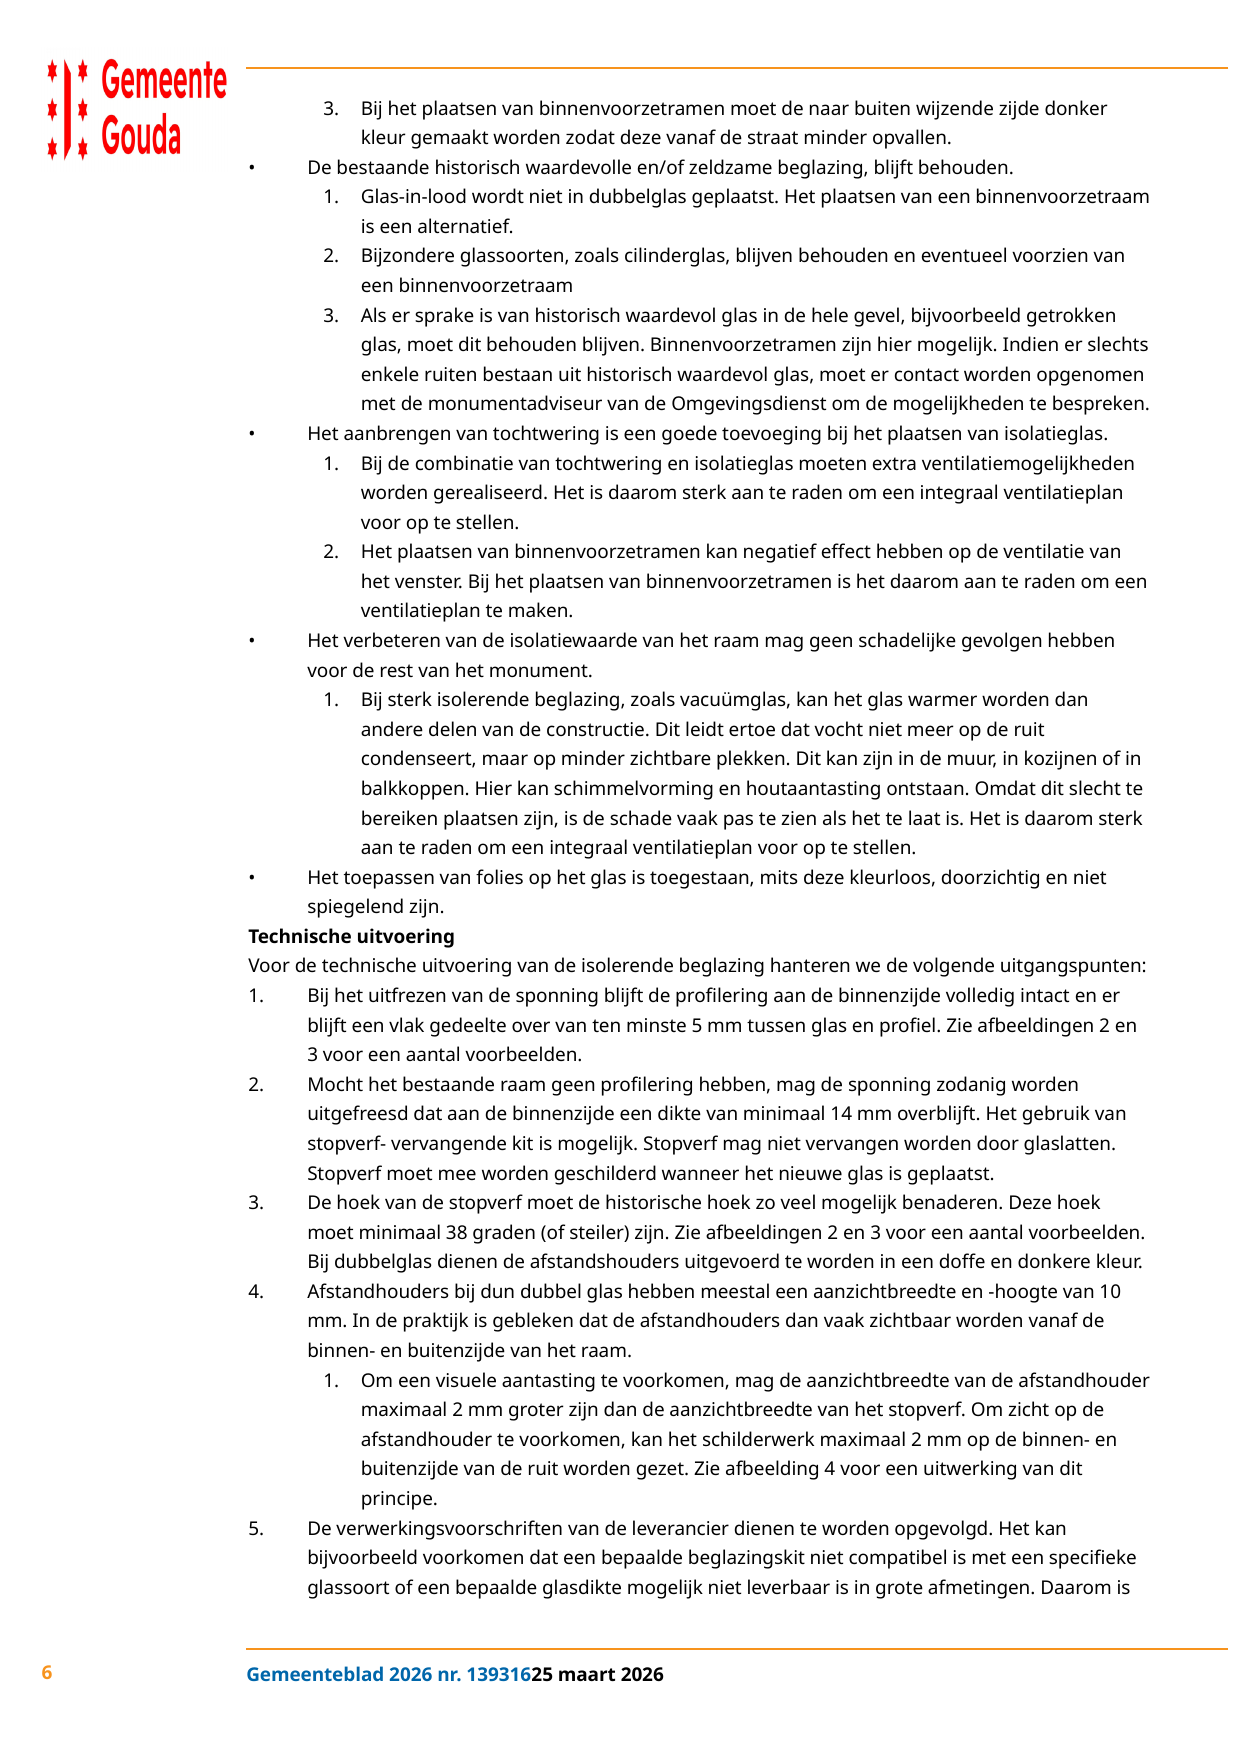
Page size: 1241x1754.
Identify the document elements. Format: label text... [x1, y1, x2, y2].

list Bijzondere glassoorten, zoals cilinderglas, blijven behouden en eventueel voorzien van een binnenvoorzetraam [323, 243, 1152, 298]
list Bij de combinatie van tochtwering en isolatieglas moeten extra ventilatiemogelijkheden worden gerealiseerd. Het is daarom sterk aan te raden om een integraal ventilatieplan voor op te stellen. [323, 450, 1152, 535]
list Bij het plaatsen van binnenvoorzetramen moet de naar buiten wijzende zijde donker kleur gemaakt worden zodat deze vanaf de straat minder opvallen. [323, 95, 1152, 150]
list Het aanbrengen van tochtwering is een goede toevoeging bij het plaatsen van isolatieglas. [248, 420, 1152, 446]
picture [41, 47, 231, 172]
list Als er sprake is van historisch waardevol glas in de hele gevel, bijvoorbeeld getrokken glas, moet dit behouden blijven. Binnenvoorzetramen zijn hier mogelijk. Indien er slechts enkele ruiten bestaan uit historisch waardevol glas, moet er contact worden opgenomen met de monumentadviseur van de Omgevingsdienst om de mogelijkheden te bespreken. [323, 302, 1152, 416]
list Glas-in-lood wordt niet in dubbelglas geplaatst. Het plaatsen van een binnenvoorzetraam is een alternatief. [323, 183, 1152, 239]
list Het plaatsen van binnenvoorzetramen kan negatief effect hebben op de ventilatie van het venster. Bij het plaatsen van binnenvoorzetramen is het daarom aan te raden om een ventilatieplan te maken. [323, 538, 1152, 623]
list Om een visuele aantasting te voorkomen, mag de aanzichtbreedte van de afstandhouder maximaal 2 mm groter zijn dan de aanzichtbreedte van het stopverf. Om zicht op de afstandhouder te voorkomen, kan het schilderwerk maximaal 2 mm op de binnen- en buitenzijde van de ruit worden gezet. Zie afbeelding 4 voor een uitwerking van dit principe. [323, 1367, 1152, 1511]
text Voor de technische uitvoering van de isolerende beglazing hanteren we de volgende uitgangspunten: [248, 953, 1152, 978]
list Afstandhouders bij dun dubbel glas hebben meestal een aanzichtbreedte en -hoogte van 10 mm. In de praktijk is gebleken dat de afstandhouders dan vaak zichtbaar worden vanaf de binnen- en buitenzijde van het raam. [248, 1278, 1152, 1363]
list Het verbeteren van de isolatiewaarde van het raam mag geen schadelijke gevolgen hebben voor de rest van het monument. [248, 627, 1152, 683]
list De bestaande historisch waardevolle en/of zeldzame beglazing, blijft behouden. [248, 154, 1152, 180]
list Het toepassen van folies op het glas is toegestaan, mits deze kleurloos, doorzichtig en niet spiegelend zijn. [248, 864, 1152, 919]
list Mocht het bestaande raam geen profilering hebben, mag de sponning zodanig worden uitgefreesd dat aan de binnenzijde een dikte van minimaal 14 mm overblijft. Het gebruik van stopverf- vervangende kit is mogelijk. Stopverf mag niet vervangen worden door glaslatten. Stopverf moet mee worden geschilderd wanneer het nieuwe glas is geplaatst. [248, 1071, 1152, 1186]
list De hoek van de stopverf moet de historische hoek zo veel mogelijk benaderen. Deze hoek moet minimaal 38 graden (of steiler) zijn. Zie afbeeldingen 2 en 3 voor een aantal voorbeelden. Bij dubbelglas dienen de afstandshouders uitgevoerd te worden in een doffe en donkere kleur. [248, 1189, 1152, 1274]
text Technische uitvoering [248, 923, 1152, 949]
list Bij het uitfrezen van de sponning blijft de profilering aan de binnenzijde volledig intact en er blijft een vlak gedeelte over van ten minste 5 mm tussen glas en profiel. Zie afbeeldingen 2 en 3 voor een aantal voorbeelden. [248, 982, 1152, 1067]
list De verwerkingsvoorschriften van de leverancier dienen te worden opgevolgd. Het kan bijvoorbeeld voorkomen dat een bepaalde beglazingskit niet compatibel is met een specifieke glassoort of een bepaalde glasdikte mogelijk niet leverbaar is in grote afmetingen. Daarom is [248, 1515, 1152, 1600]
list Bij sterk isolerende beglazing, zoals vacuümglas, kan het glas warmer worden dan andere delen van de constructie. Dit leidt ertoe dat vocht niet meer op de ruit condenseert, maar op minder zichtbare plekken. Dit kan zijn in de muur, in kozijnen of in balkkoppen. Hier kan schimmelvorming en houtaantasting ontstaan. Omdat dit slecht te bereiken plaatsen zijn, is de schade vaak pas te zien als het te laat is. Het is daarom sterk aan te raden om een integraal ventilatieplan voor op te stellen. [323, 686, 1152, 860]
